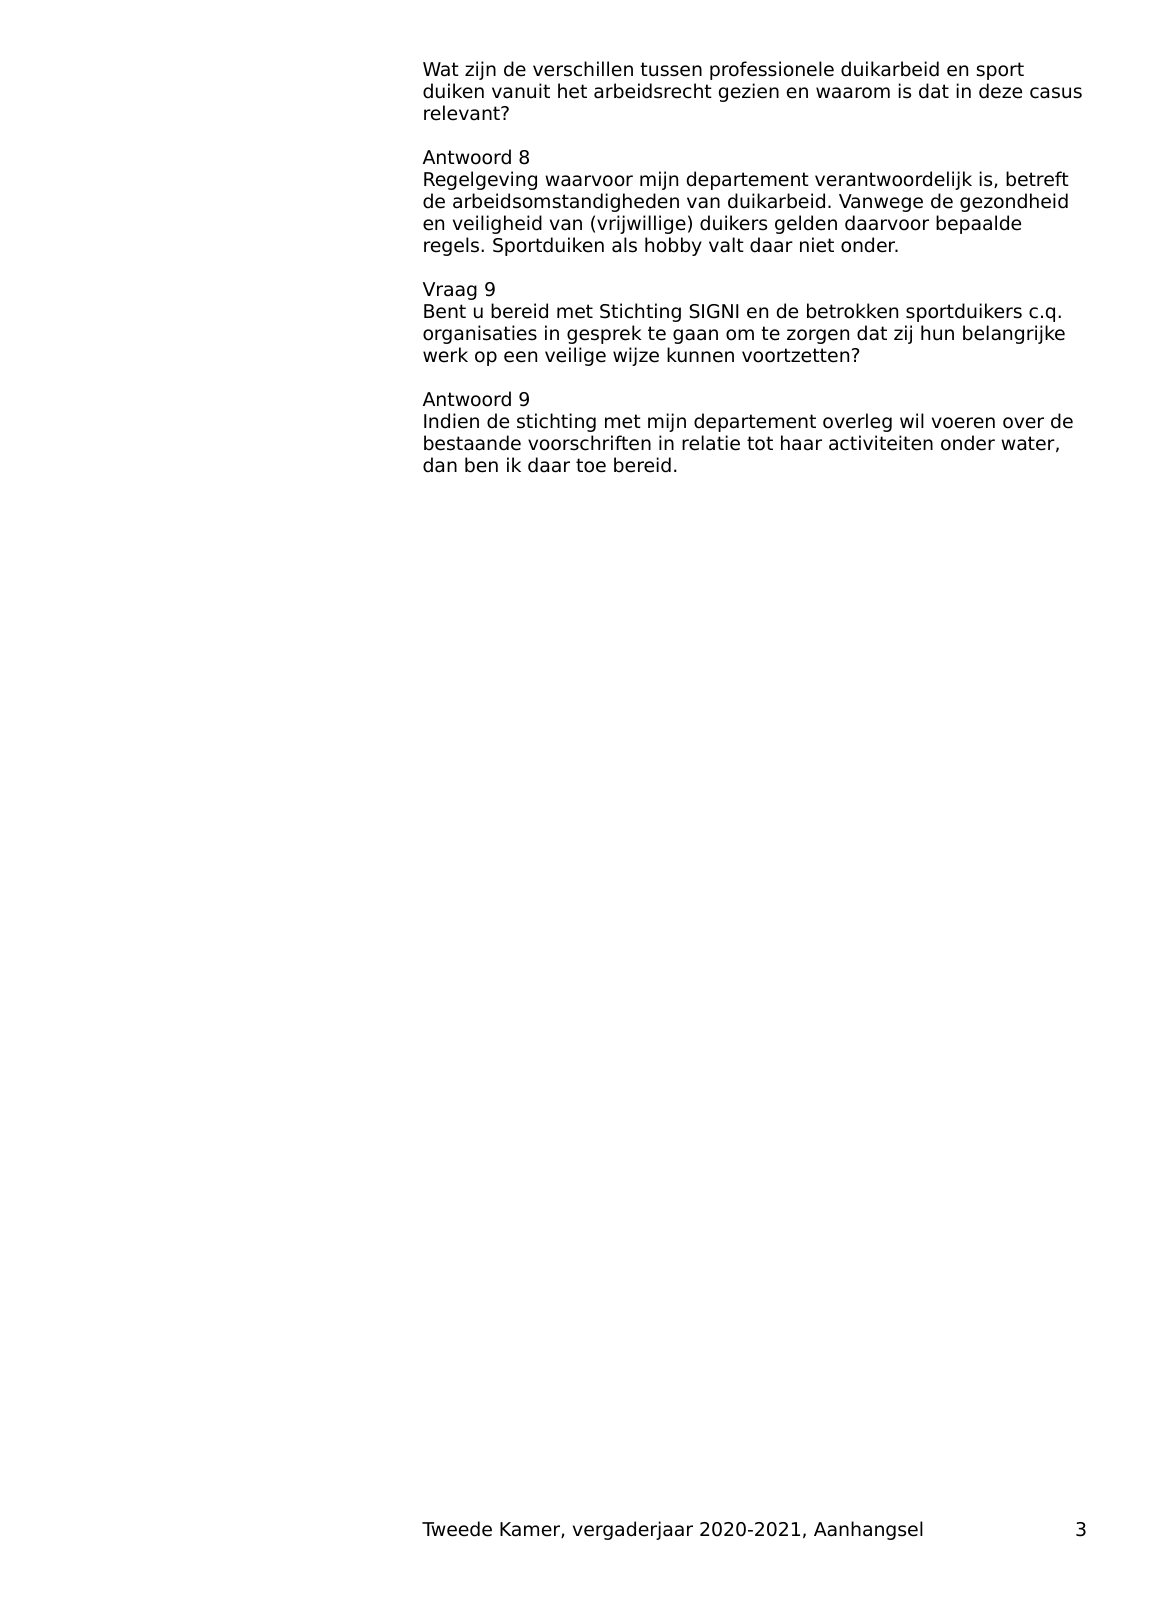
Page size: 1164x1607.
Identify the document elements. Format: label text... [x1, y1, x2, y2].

text Regelgeving waarvoor mijn departement verantwoordelijk is, betreft de arbeidsomstandigheden van duikarbeid. Vanwege de gezondheid en veiligheid van (vrijwillige) duikers gelden daarvoor bepaalde regels. Sportduiken als hobby valt daar niet onder. [422, 169, 1087, 257]
text Vraag 9 [422, 279, 1087, 301]
text Bent u bereid met Stichting SIGNI en de betrokken sportduikers c.q. organisaties in gesprek te gaan om te zorgen dat zij hun belangrijke werk op een veilige wijze kunnen voortzetten? [422, 301, 1087, 367]
text Indien de stichting met mijn departement overleg wil voeren over de bestaande voorschriften in relatie tot haar activiteiten onder water, dan ben ik daar toe bereid. [422, 411, 1087, 477]
text Antwoord 9 [422, 389, 1087, 411]
text Antwoord 8 [422, 147, 1087, 169]
text Wat zijn de verschillen tussen professionele duikarbeid en sport duiken vanuit het arbeidsrecht gezien en waarom is dat in deze casus relevant? [422, 59, 1087, 125]
